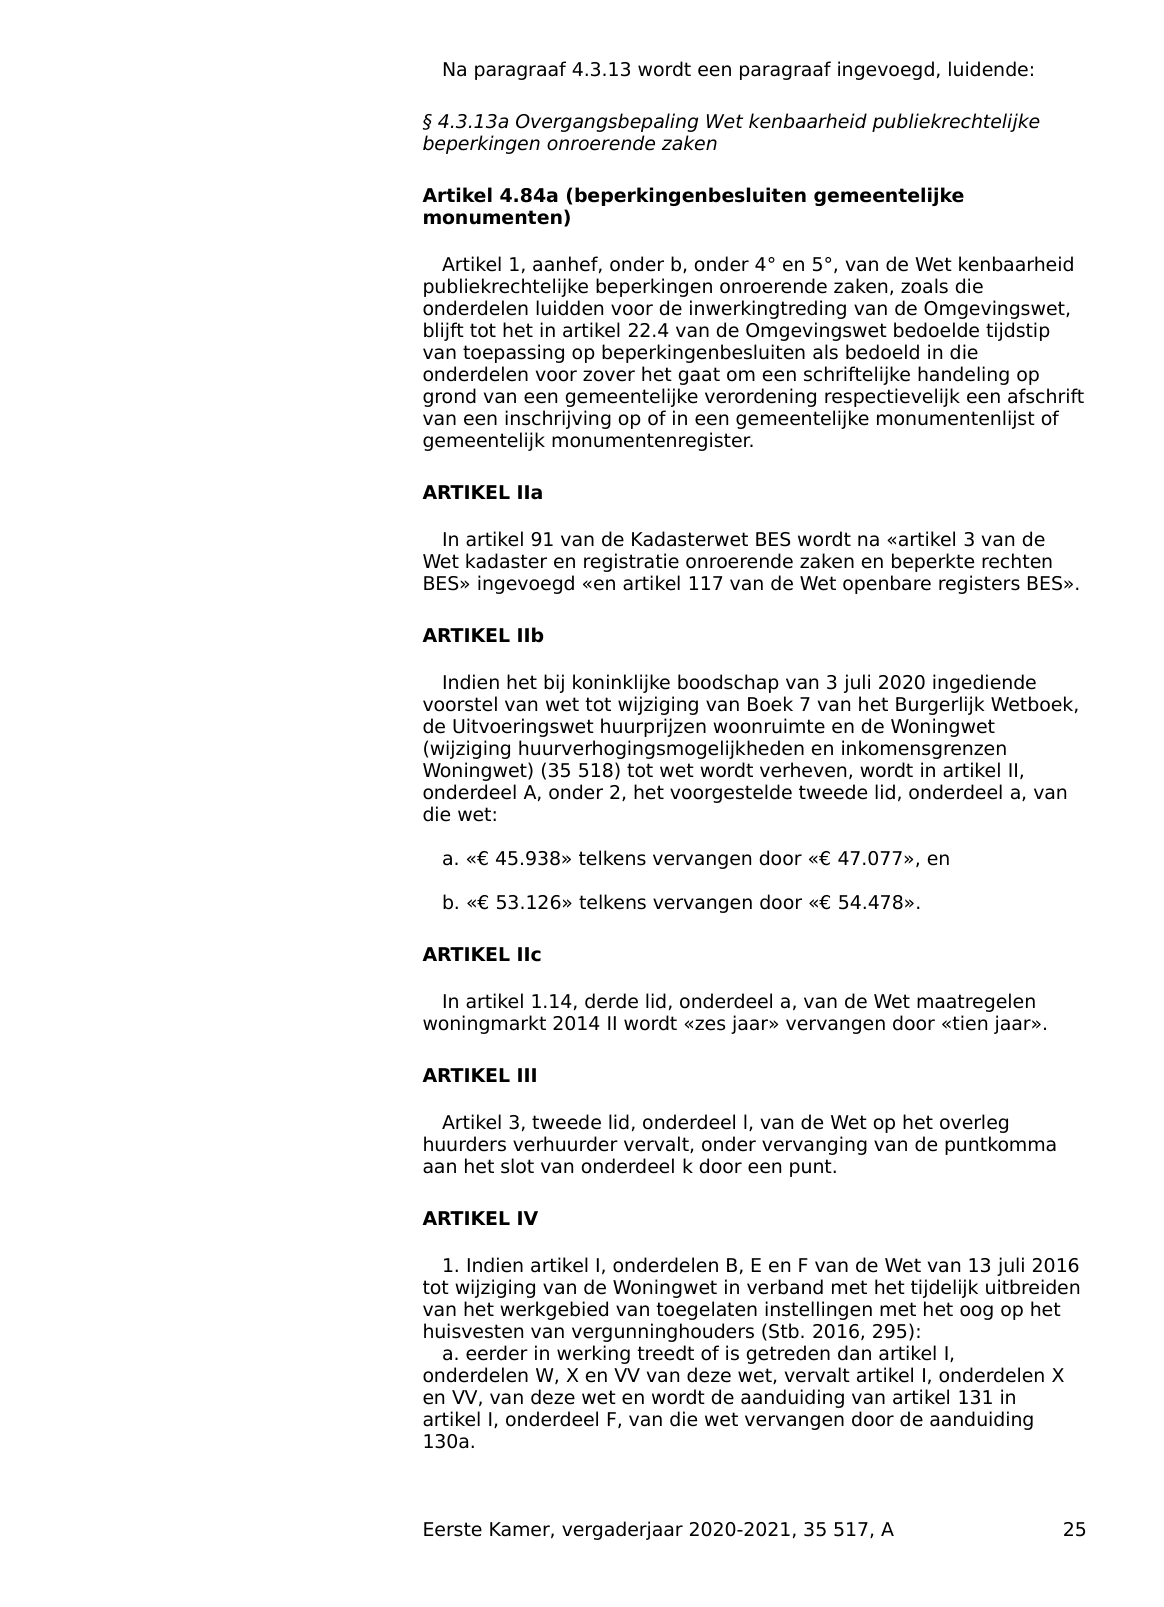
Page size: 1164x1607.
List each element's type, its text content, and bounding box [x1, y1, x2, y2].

subtitle ARTIKEL IV [422, 1208, 1087, 1230]
text Artikel 3, tweede lid, onderdeel l, van de Wet op het overleg huurders verhuurder vervalt, onder vervanging van de puntkomma aan het slot van onderdeel k door een punt. [422, 1112, 1087, 1178]
text a. eerder in werking treedt of is getreden dan artikel I, onderdelen W, X en VV van deze wet, vervalt artikel I, onderdelen X en VV, van deze wet en wordt de aanduiding van artikel 131 in artikel I, onderdeel F, van die wet vervangen door de aanduiding 130a. [422, 1343, 1087, 1452]
text Artikel 1, aanhef, onder b, onder 4° en 5°, van de Wet kenbaarheid publiekrechtelijke beperkingen onroerende zaken, zoals die onderdelen luidden voor de inwerkingtreding van de Omgevingswet, blijft tot het in artikel 22.4 van de Omgevingswet bedoelde tijdstip van toepassing op beperkingenbesluiten als bedoeld in die onderdelen voor zover het gaat om een schriftelijke handeling op grond van een gemeentelijke verordening respectievelijk een afschrift van een inschrijving op of in een gemeentelijke monumentenlijst of gemeentelijk monumentenregister. [422, 254, 1087, 452]
text a. «€ 45.938» telkens vervangen door «€ 47.077», en [422, 848, 1087, 870]
subtitle ARTIKEL IIb [422, 625, 1087, 647]
text Na paragraaf 4.3.13 wordt een paragraaf ingevoegd, luidende: [422, 59, 1087, 81]
text b. «€ 53.126» telkens vervangen door «€ 54.478». [422, 892, 1087, 914]
text In artikel 91 van de Kadasterwet BES wordt na «artikel 3 van de Wet kadaster en registratie onroerende zaken en beperkte rechten BES» ingevoegd «en artikel 117 van de Wet openbare registers BES». [422, 529, 1087, 595]
text Indien het bij koninklijke boodschap van 3 juli 2020 ingediende voorstel van wet tot wijziging van Boek 7 van het Burgerlijk Wetboek, de Uitvoeringswet huurprijzen woonruimte en de Woningwet (wijziging huurverhogingsmogelijkheden en inkomensgrenzen Woningwet) (35 518) tot wet wordt verheven, wordt in artikel II, onderdeel A, onder 2, het voorgestelde tweede lid, onderdeel a, van die wet: [422, 672, 1087, 826]
subtitle ARTIKEL III [422, 1065, 1087, 1087]
subtitle § 4.3.13a Overgangsbepaling Wet kenbaarheid publiekrechtelijke beperkingen onroerende zaken [422, 111, 1087, 155]
text In artikel 1.14, derde lid, onderdeel a, van de Wet maatregelen woningmarkt 2014 II wordt «zes jaar» vervangen door «tien jaar». [422, 991, 1087, 1035]
text 1. Indien artikel I, onderdelen B, E en F van de Wet van 13 juli 2016 tot wijziging van de Woningwet in verband met het tijdelijk uitbreiden van het werkgebied van toegelaten instellingen met het oog op het huisvesten van vergunninghouders (Stb. 2016, 295): [422, 1255, 1087, 1343]
subtitle Artikel 4.84a (beperkingenbesluiten gemeentelijke monumenten) [422, 185, 1087, 229]
subtitle ARTIKEL IIa [422, 482, 1087, 504]
subtitle ARTIKEL IIc [422, 944, 1087, 966]
